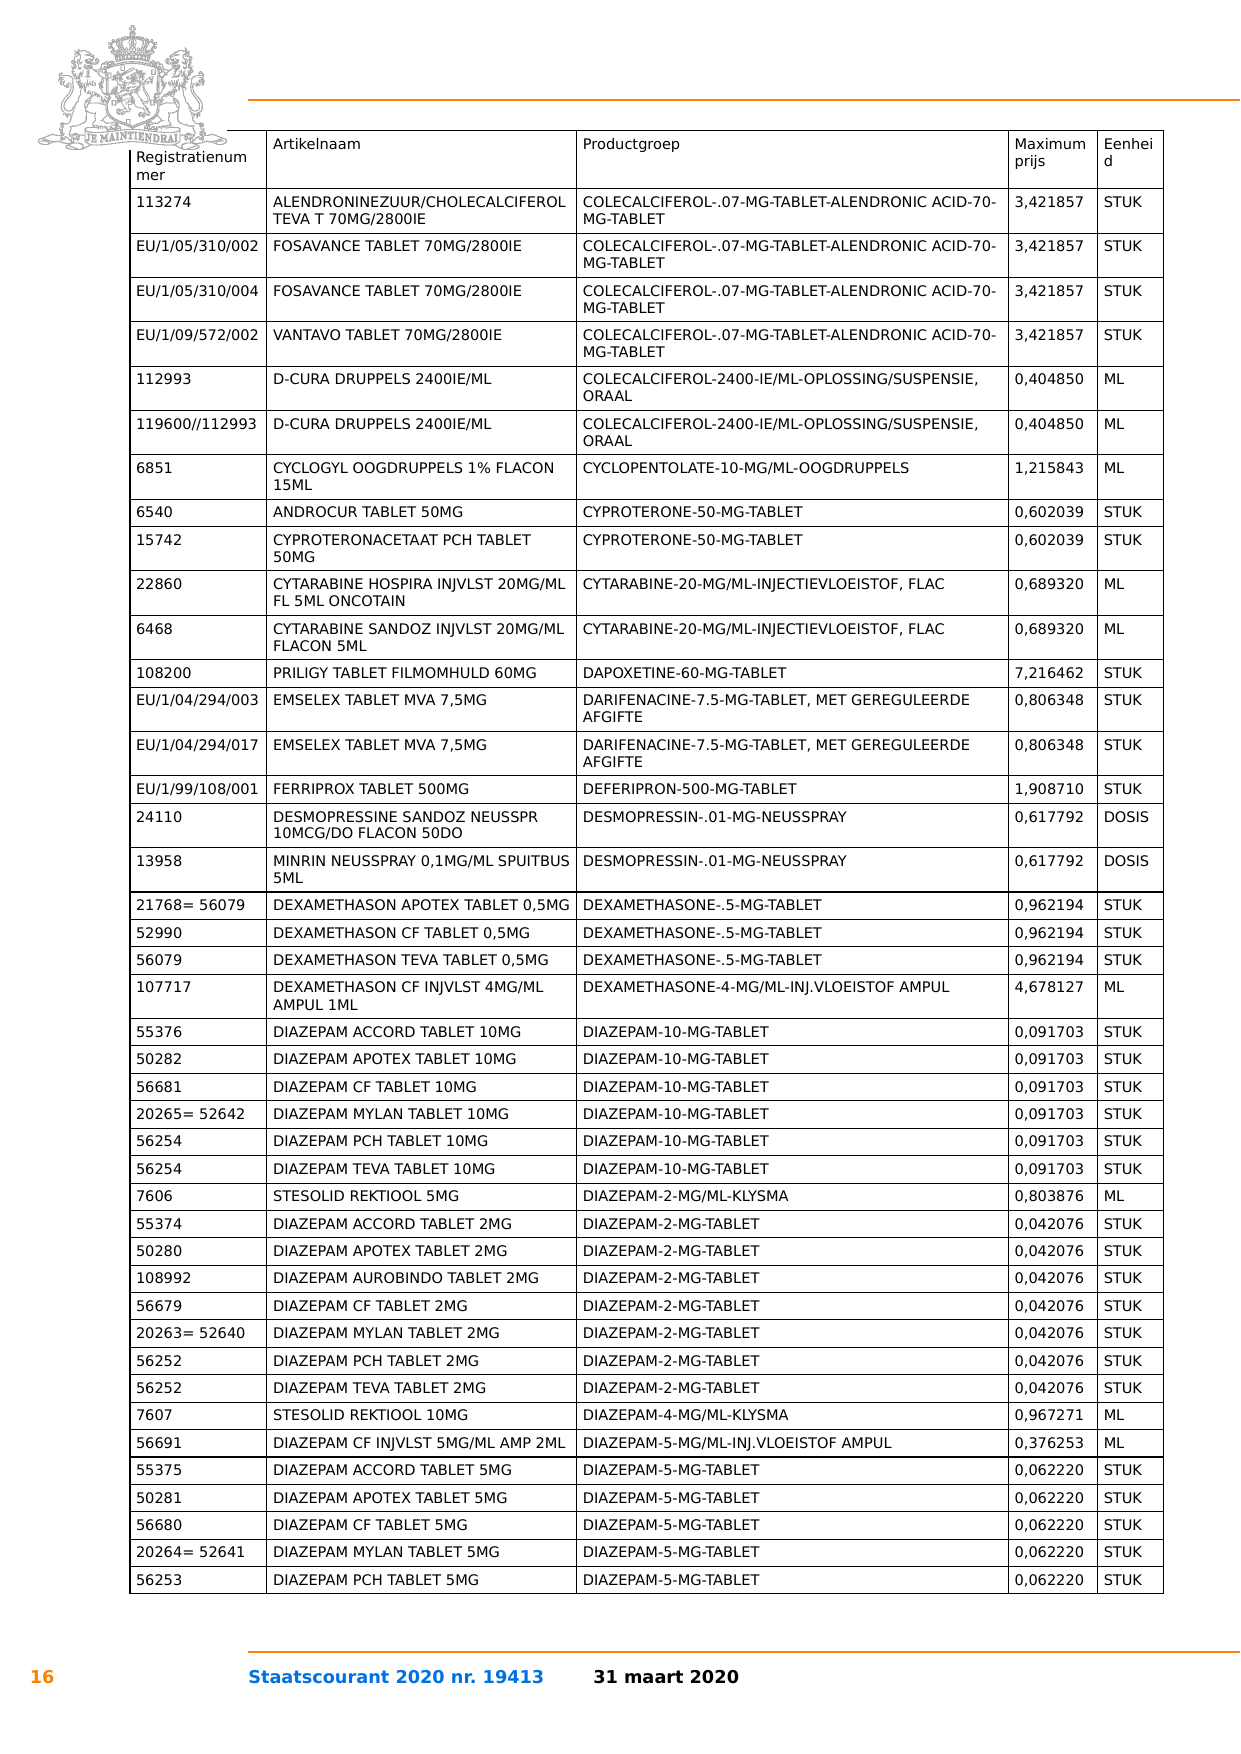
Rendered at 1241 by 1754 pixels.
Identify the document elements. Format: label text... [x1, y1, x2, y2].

table_cell 56681 [131, 1074, 266, 1100]
table_cell 21768= 56079 [131, 893, 266, 919]
table_cell STUK [1098, 500, 1163, 526]
table_cell CYTARABINE SANDOZ INJVLST 20MG/ML FLACON 5ML [267, 616, 576, 659]
table_cell 3,421857 [1009, 278, 1097, 321]
table_cell 0,602039 [1009, 500, 1097, 526]
table_cell DIAZEPAM APOTEX TABLET 2MG [267, 1238, 576, 1264]
table_cell 0,962194 [1009, 893, 1097, 919]
table_cell ANDROCUR TABLET 50MG [267, 500, 576, 526]
table_cell CYTARABINE HOSPIRA INJVLST 20MG/ML FL 5ML ONCOTAIN [267, 571, 576, 615]
table_cell DIAZEPAM-10-MG-TABLET [577, 1019, 1008, 1045]
table_cell STUK [1098, 189, 1163, 232]
table_cell DEXAMETHASON CF TABLET 0,5MG [267, 920, 576, 946]
table_cell DARIFENACINE-7.5-MG-TABLET, MET GEREGULEERDE AFGIFTE [577, 732, 1008, 775]
table_cell DIAZEPAM APOTEX TABLET 5MG [267, 1485, 576, 1511]
table_cell STUK [1098, 1512, 1163, 1538]
table_cell 55374 [131, 1211, 266, 1237]
table_cell STUK [1098, 1375, 1163, 1402]
table_cell 50280 [131, 1238, 266, 1264]
table_cell 55375 [131, 1458, 266, 1484]
table_cell 0,062220 [1009, 1458, 1097, 1484]
table_cell 7,216462 [1009, 660, 1097, 687]
table_cell STUK [1098, 893, 1163, 919]
table_cell STESOLID REKTIOOL 10MG [267, 1403, 576, 1429]
table_cell EU/1/04/294/017 [131, 732, 266, 775]
table_cell CYPROTERONE-50-MG-TABLET [577, 500, 1008, 526]
table_cell DIAZEPAM ACCORD TABLET 5MG [267, 1458, 576, 1484]
table_header Artikelnaam [267, 131, 576, 188]
table_cell DEXAMETHASONE-4-MG/ML-INJ.VLOEISTOF AMPUL [577, 975, 1008, 1018]
table_cell DIAZEPAM PCH TABLET 5MG [267, 1567, 576, 1593]
table_cell 50282 [131, 1046, 266, 1073]
table_cell STUK [1098, 947, 1163, 974]
table_cell 20264= 52641 [131, 1540, 266, 1566]
table_header Maximumprijs [1009, 131, 1097, 188]
table_cell DIAZEPAM-10-MG-TABLET [577, 1074, 1008, 1100]
table_cell DIAZEPAM-2-MG/ML-KLYSMA [577, 1184, 1008, 1210]
table_cell DIAZEPAM PCH TABLET 2MG [267, 1348, 576, 1374]
table_cell CYCLOGYL OOGDRUPPELS 1% FLACON 15ML [267, 455, 576, 499]
table_cell DIAZEPAM-2-MG-TABLET [577, 1293, 1008, 1319]
table_cell 0,042076 [1009, 1211, 1097, 1237]
table_cell DARIFENACINE-7.5-MG-TABLET, MET GEREGULEERDE AFGIFTE [577, 688, 1008, 731]
table_cell STUK [1098, 1129, 1163, 1155]
table_cell DIAZEPAM-10-MG-TABLET [577, 1101, 1008, 1128]
table_cell 0,617792 [1009, 804, 1097, 847]
table_cell STUK [1098, 1074, 1163, 1100]
table_cell 0,962194 [1009, 920, 1097, 946]
table_cell DIAZEPAM-5-MG/ML-INJ.VLOEISTOF AMPUL [577, 1430, 1008, 1456]
table_cell DIAZEPAM-5-MG-TABLET [577, 1512, 1008, 1538]
table_cell CYPROTERONE-50-MG-TABLET [577, 527, 1008, 570]
table_cell 0,967271 [1009, 1403, 1097, 1429]
table_cell STUK [1098, 1293, 1163, 1319]
table_cell 22860 [131, 571, 266, 615]
table_cell DIAZEPAM-2-MG-TABLET [577, 1238, 1008, 1264]
table_cell 13958 [131, 848, 266, 891]
table_cell 56254 [131, 1156, 266, 1182]
table_cell 6851 [131, 455, 266, 499]
table_cell 6468 [131, 616, 266, 659]
table_cell FERRIPROX TABLET 500MG [267, 776, 576, 803]
table_cell DESMOPRESSIN-.01-MG-NEUSSPRAY [577, 804, 1008, 847]
table_cell DIAZEPAM-2-MG-TABLET [577, 1348, 1008, 1374]
table_cell 3,421857 [1009, 189, 1097, 232]
table_cell DIAZEPAM-2-MG-TABLET [577, 1266, 1008, 1292]
table_cell DEXAMETHASON APOTEX TABLET 0,5MG [267, 893, 576, 919]
table_cell COLECALCIFEROL-2400-IE/ML-OPLOSSING/SUSPENSIE, ORAAL [577, 411, 1008, 454]
table_cell DEXAMETHASONE-.5-MG-TABLET [577, 920, 1008, 946]
table_cell 4,678127 [1009, 975, 1097, 1018]
table_cell DIAZEPAM TEVA TABLET 10MG [267, 1156, 576, 1182]
table_cell DESMOPRESSINE SANDOZ NEUSSPR 10MCG/DO FLACON 50DO [267, 804, 576, 847]
table_cell 55376 [131, 1019, 266, 1045]
table_cell 7606 [131, 1184, 266, 1210]
table_cell DIAZEPAM-5-MG-TABLET [577, 1540, 1008, 1566]
table_cell 0,689320 [1009, 571, 1097, 615]
table_cell DIAZEPAM-2-MG-TABLET [577, 1320, 1008, 1347]
table_cell 0,042076 [1009, 1266, 1097, 1292]
table_cell 0,806348 [1009, 732, 1097, 775]
table_cell 15742 [131, 527, 266, 570]
table_cell D-CURA DRUPPELS 2400IE/ML [267, 411, 576, 454]
table_cell STUK [1098, 1485, 1163, 1511]
table_cell 56679 [131, 1293, 266, 1319]
table_cell EU/1/09/572/002 [131, 322, 266, 366]
table_cell ALENDRONINEZUUR/CHOLECALCIFEROL TEVA T 70MG/2800IE [267, 189, 576, 232]
table_cell DOSIS [1098, 804, 1163, 847]
table_cell 50281 [131, 1485, 266, 1511]
table_cell 7607 [131, 1403, 266, 1429]
table_cell FOSAVANCE TABLET 70MG/2800IE [267, 234, 576, 277]
table_cell DIAZEPAM-4-MG/ML-KLYSMA [577, 1403, 1008, 1429]
table_cell 24110 [131, 804, 266, 847]
table_cell DEXAMETHASONE-.5-MG-TABLET [577, 893, 1008, 919]
table_cell DIAZEPAM APOTEX TABLET 10MG [267, 1046, 576, 1073]
table_cell 113274 [131, 189, 266, 232]
table_cell DEXAMETHASON TEVA TABLET 0,5MG [267, 947, 576, 974]
table_cell ML [1098, 616, 1163, 659]
table_cell DEXAMETHASONE-.5-MG-TABLET [577, 947, 1008, 974]
table_cell 0,376253 [1009, 1430, 1097, 1456]
table_cell 0,617792 [1009, 848, 1097, 891]
table_cell 0,062220 [1009, 1567, 1097, 1593]
table_cell PRILIGY TABLET FILMOMHULD 60MG [267, 660, 576, 687]
table_cell 108992 [131, 1266, 266, 1292]
table_cell DESMOPRESSIN-.01-MG-NEUSSPRAY [577, 848, 1008, 891]
table_cell ML [1098, 1430, 1163, 1456]
table_cell DIAZEPAM-10-MG-TABLET [577, 1156, 1008, 1182]
table_cell 108200 [131, 660, 266, 687]
table_cell 56252 [131, 1348, 266, 1374]
table_cell 56252 [131, 1375, 266, 1402]
table_cell 0,042076 [1009, 1238, 1097, 1264]
table_cell 56691 [131, 1430, 266, 1456]
table_cell FOSAVANCE TABLET 70MG/2800IE [267, 278, 576, 321]
table_cell EU/1/05/310/002 [131, 234, 266, 277]
table_cell 0,602039 [1009, 527, 1097, 570]
table_cell COLECALCIFEROL-.07-MG-TABLET-ALENDRONIC ACID-70-MG-TABLET [577, 322, 1008, 366]
table_cell 0,062220 [1009, 1540, 1097, 1566]
table_cell STUK [1098, 1348, 1163, 1374]
table_cell 0,042076 [1009, 1348, 1097, 1374]
table_cell DIAZEPAM MYLAN TABLET 10MG [267, 1101, 576, 1128]
table_cell COLECALCIFEROL-.07-MG-TABLET-ALENDRONIC ACID-70-MG-TABLET [577, 278, 1008, 321]
table_cell STUK [1098, 1320, 1163, 1347]
table_cell 119600//112993 [131, 411, 266, 454]
table_cell ML [1098, 455, 1163, 499]
table_cell DIAZEPAM MYLAN TABLET 5MG [267, 1540, 576, 1566]
table_cell STUK [1098, 322, 1163, 366]
table_cell 0,404850 [1009, 367, 1097, 410]
table_cell STESOLID REKTIOOL 5MG [267, 1184, 576, 1210]
table_cell ML [1098, 571, 1163, 615]
table_cell STUK [1098, 1567, 1163, 1593]
table_cell 0,404850 [1009, 411, 1097, 454]
table_cell DIAZEPAM AUROBINDO TABLET 2MG [267, 1266, 576, 1292]
table_cell COLECALCIFEROL-2400-IE/ML-OPLOSSING/SUSPENSIE, ORAAL [577, 367, 1008, 410]
table_header Productgroep [577, 131, 1008, 188]
table_cell 0,042076 [1009, 1293, 1097, 1319]
table_cell DIAZEPAM-2-MG-TABLET [577, 1375, 1008, 1402]
table_cell 52990 [131, 920, 266, 946]
table_cell DIAZEPAM-10-MG-TABLET [577, 1129, 1008, 1155]
table_cell DIAZEPAM ACCORD TABLET 2MG [267, 1211, 576, 1237]
table_cell CYTARABINE-20-MG/ML-INJECTIEVLOEISTOF, FLAC [577, 571, 1008, 615]
table_cell 1,908710 [1009, 776, 1097, 803]
table_cell 107717 [131, 975, 266, 1018]
table_cell DIAZEPAM TEVA TABLET 2MG [267, 1375, 576, 1402]
table_cell 0,062220 [1009, 1485, 1097, 1511]
table_cell STUK [1098, 1101, 1163, 1128]
table_cell D-CURA DRUPPELS 2400IE/ML [267, 367, 576, 410]
table_cell STUK [1098, 688, 1163, 731]
table_cell 56680 [131, 1512, 266, 1538]
table_cell DIAZEPAM-5-MG-TABLET [577, 1458, 1008, 1484]
table_cell 0,806348 [1009, 688, 1097, 731]
table_cell 1,215843 [1009, 455, 1097, 499]
table_cell STUK [1098, 278, 1163, 321]
table_cell 0,803876 [1009, 1184, 1097, 1210]
table_cell COLECALCIFEROL-.07-MG-TABLET-ALENDRONIC ACID-70-MG-TABLET [577, 189, 1008, 232]
table_cell 0,091703 [1009, 1046, 1097, 1073]
table_cell 56253 [131, 1567, 266, 1593]
table_cell EU/1/04/294/003 [131, 688, 266, 731]
table_cell 0,091703 [1009, 1019, 1097, 1045]
table_cell DOSIS [1098, 848, 1163, 891]
table_cell DIAZEPAM CF INJVLST 5MG/ML AMP 2ML [267, 1430, 576, 1456]
table_cell STUK [1098, 660, 1163, 687]
table_cell STUK [1098, 1238, 1163, 1264]
table_cell ML [1098, 1403, 1163, 1429]
table_cell 112993 [131, 367, 266, 410]
table_cell 0,091703 [1009, 1129, 1097, 1155]
table_cell STUK [1098, 1211, 1163, 1237]
table_cell DEFERIPRON-500-MG-TABLET [577, 776, 1008, 803]
table_cell DIAZEPAM CF TABLET 5MG [267, 1512, 576, 1538]
table_cell DIAZEPAM-10-MG-TABLET [577, 1046, 1008, 1073]
table_cell DIAZEPAM ACCORD TABLET 10MG [267, 1019, 576, 1045]
table_cell STUK [1098, 1046, 1163, 1073]
table_cell 0,091703 [1009, 1074, 1097, 1100]
table_cell STUK [1098, 776, 1163, 803]
table_cell DIAZEPAM CF TABLET 10MG [267, 1074, 576, 1100]
table_cell STUK [1098, 1458, 1163, 1484]
table_cell DEXAMETHASON CF INJVLST 4MG/ML AMPUL 1ML [267, 975, 576, 1018]
table_cell DIAZEPAM MYLAN TABLET 2MG [267, 1320, 576, 1347]
table_cell STUK [1098, 1019, 1163, 1045]
table_cell CYCLOPENTOLATE-10-MG/ML-OOGDRUPPELS [577, 455, 1008, 499]
table_cell EMSELEX TABLET MVA 7,5MG [267, 688, 576, 731]
table_cell MINRIN NEUSSPRAY 0,1MG/ML SPUITBUS 5ML [267, 848, 576, 891]
table_cell ML [1098, 1184, 1163, 1210]
table_cell CYPROTERONACETAAT PCH TABLET 50MG [267, 527, 576, 570]
table_cell COLECALCIFEROL-.07-MG-TABLET-ALENDRONIC ACID-70-MG-TABLET [577, 234, 1008, 277]
table_cell DIAZEPAM CF TABLET 2MG [267, 1293, 576, 1319]
table_cell STUK [1098, 527, 1163, 570]
table_cell 6540 [131, 500, 266, 526]
table_cell STUK [1098, 234, 1163, 277]
table_cell 0,042076 [1009, 1375, 1097, 1402]
table_cell DIAZEPAM PCH TABLET 10MG [267, 1129, 576, 1155]
table_cell 20265= 52642 [131, 1101, 266, 1128]
table_cell 56079 [131, 947, 266, 974]
table_cell 0,689320 [1009, 616, 1097, 659]
table_cell DIAZEPAM-5-MG-TABLET [577, 1567, 1008, 1593]
table_cell 0,091703 [1009, 1101, 1097, 1128]
table_cell 3,421857 [1009, 322, 1097, 366]
table_cell 20263= 52640 [131, 1320, 266, 1347]
table_cell 3,421857 [1009, 234, 1097, 277]
table_cell STUK [1098, 732, 1163, 775]
table_header Registratienummer [131, 131, 266, 188]
table_cell ML [1098, 975, 1163, 1018]
table_cell EMSELEX TABLET MVA 7,5MG [267, 732, 576, 775]
table_cell EU/1/05/310/004 [131, 278, 266, 321]
table_cell 0,962194 [1009, 947, 1097, 974]
table_cell ML [1098, 367, 1163, 410]
table_cell 0,062220 [1009, 1512, 1097, 1538]
table_cell CYTARABINE-20-MG/ML-INJECTIEVLOEISTOF, FLAC [577, 616, 1008, 659]
table_cell EU/1/99/108/001 [131, 776, 266, 803]
table_cell ML [1098, 411, 1163, 454]
table_cell 0,091703 [1009, 1156, 1097, 1182]
table_cell STUK [1098, 1540, 1163, 1566]
table_cell DIAZEPAM-5-MG-TABLET [577, 1485, 1008, 1511]
table_cell STUK [1098, 1266, 1163, 1292]
table_cell 0,042076 [1009, 1320, 1097, 1347]
table_cell 56254 [131, 1129, 266, 1155]
table_cell DIAZEPAM-2-MG-TABLET [577, 1211, 1008, 1237]
picture [38, 25, 227, 150]
table_cell STUK [1098, 920, 1163, 946]
table_header Eenheid [1098, 131, 1163, 188]
table_cell DAPOXETINE-60-MG-TABLET [577, 660, 1008, 687]
table_cell VANTAVO TABLET 70MG/2800IE [267, 322, 576, 366]
table_cell STUK [1098, 1156, 1163, 1182]
